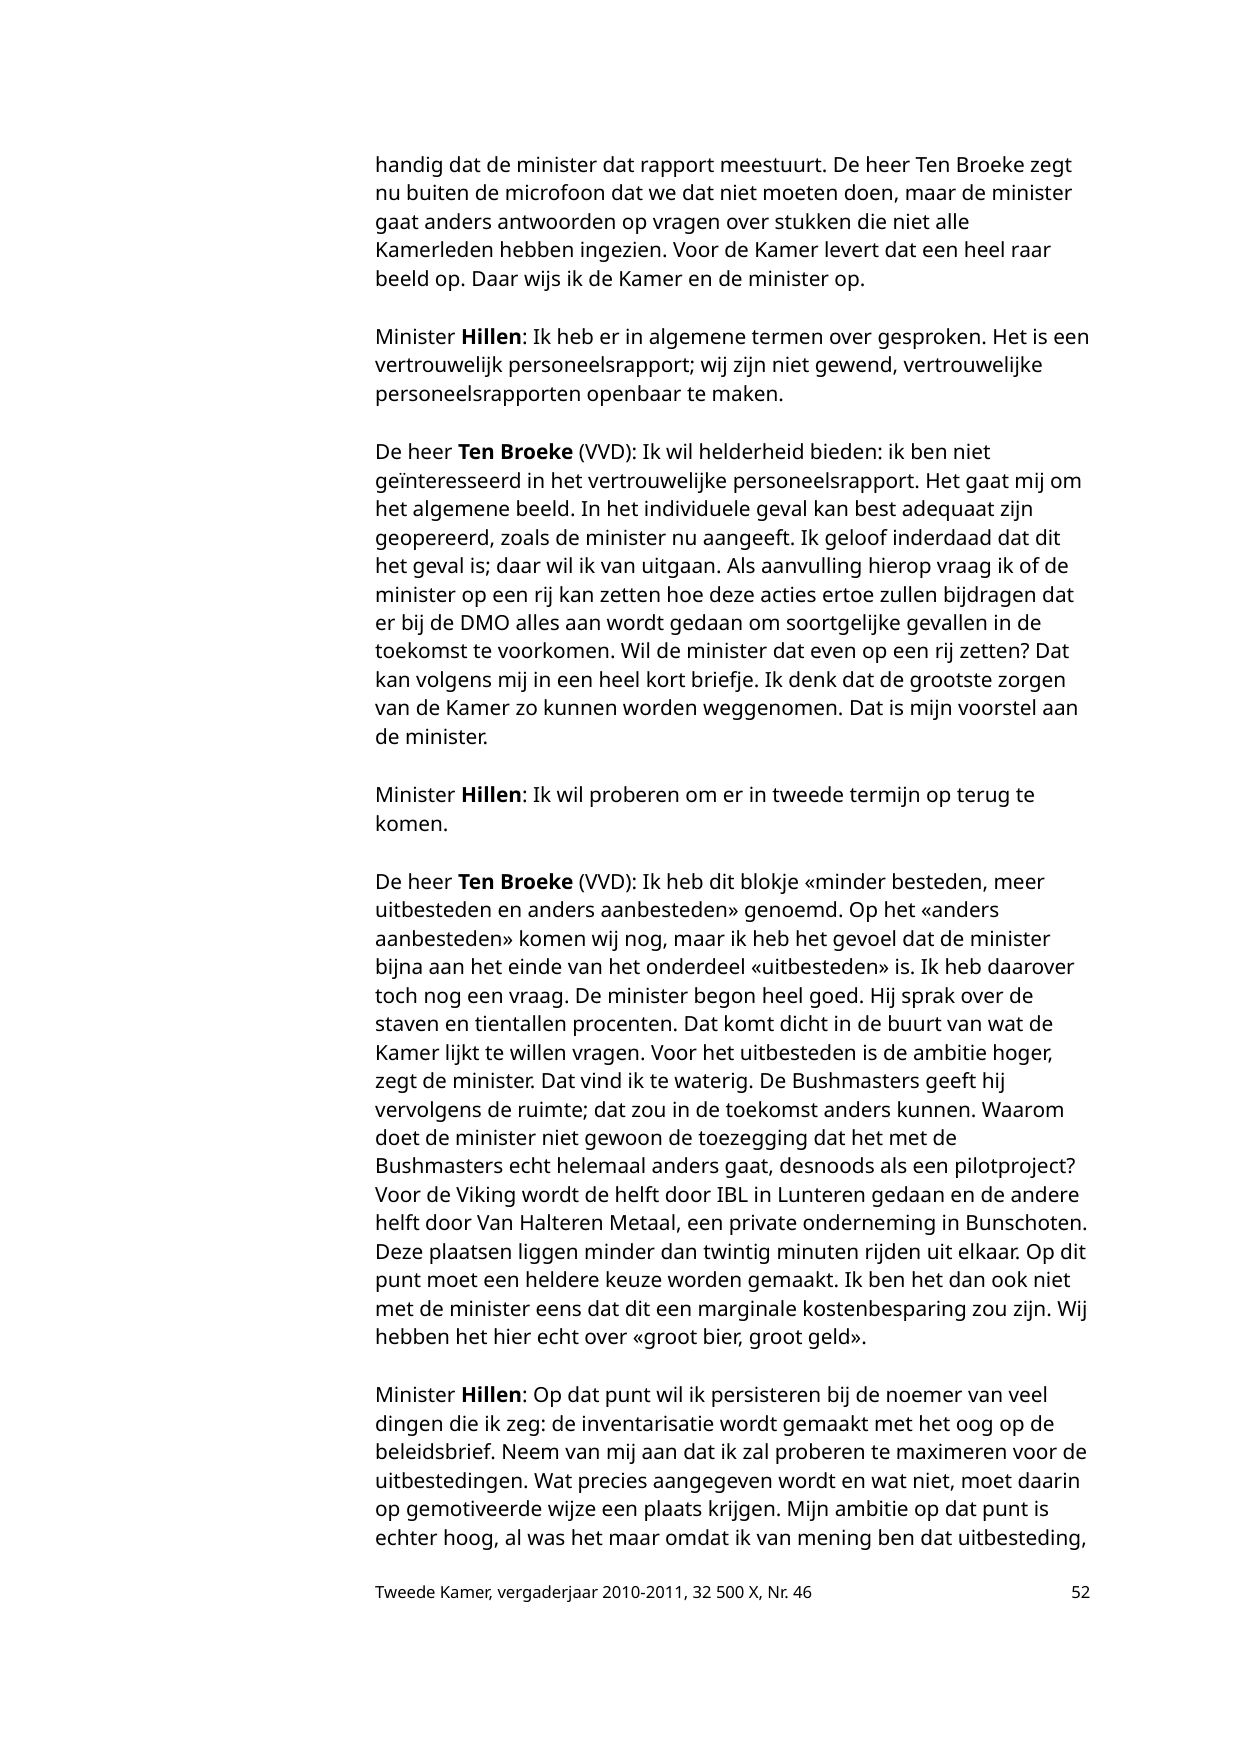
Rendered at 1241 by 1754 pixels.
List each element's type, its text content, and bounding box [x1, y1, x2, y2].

text Minister Hillen: Ik heb er in algemene termen over gesproken. Het is een vertrouwelijk personeelsrapport; wij zijn niet gewend, vertrouwelijke personeelsrapporten openbaar te maken. [375, 322, 1090, 407]
text Minister Hillen: Op dat punt wil ik persisteren bij de noemer van veel dingen die ik zeg: de inventarisatie wordt gemaakt met het oog op de beleidsbrief. Neem van mij aan dat ik zal proberen te maximeren voor de uitbestedingen. Wat precies aangegeven wordt en wat niet, moet daarin op gemotiveerde wijze een plaats krijgen. Mijn ambitie op dat punt is echter hoog, al was het maar omdat ik van mening ben dat uitbesteding, [375, 1381, 1090, 1551]
text handig dat de minister dat rapport meestuurt. De heer Ten Broeke zegt nu buiten de microfoon dat we dat niet moeten doen, maar de minister gaat anders antwoorden op vragen over stukken die niet alle Kamerleden hebben ingezien. Voor de Kamer levert dat een heel raar beeld op. Daar wijs ik de Kamer en de minister op. [375, 150, 1090, 292]
text De heer Ten Broeke (VVD): Ik heb dit blokje «minder besteden, meer uitbesteden en anders aanbesteden» genoemd. Op het «anders aanbesteden» komen wij nog, maar ik heb het gevoel dat de minister bijna aan het einde van het onderdeel «uitbesteden» is. Ik heb daarover toch nog een vraag. De minister begon heel goed. Hij sprak over de staven en tientallen procenten. Dat komt dicht in de buurt van wat de Kamer lijkt te willen vragen. Voor het uitbesteden is de ambitie hoger, zegt de minister. Dat vind ik te waterig. De Bushmasters geeft hij vervolgens de ruimte; dat zou in de toekomst anders kunnen. Waarom doet de minister niet gewoon de toezegging dat het met de Bushmasters echt helemaal anders gaat, desnoods als een pilotproject? Voor de Viking wordt de helft door IBL in Lunteren gedaan en de andere helft door Van Halteren Metaal, een private onderneming in Bunschoten. Deze plaatsen liggen minder dan twintig minuten rijden uit elkaar. Op dit punt moet een heldere keuze worden gemaakt. Ik ben het dan ook niet met de minister eens dat dit een marginale kostenbesparing zou zijn. Wij hebben het hier echt over «groot bier, groot geld». [375, 867, 1090, 1351]
text Minister Hillen: Ik wil proberen om er in tweede termijn op terug te komen. [375, 780, 1090, 837]
text De heer Ten Broeke (VVD): Ik wil helderheid bieden: ik ben niet geïnteresseerd in het vertrouwelijke personeelsrapport. Het gaat mij om het algemene beeld. In het individuele geval kan best adequaat zijn geopereerd, zoals de minister nu aangeeft. Ik geloof inderdaad dat dit het geval is; daar wil ik van uitgaan. Als aanvulling hierop vraag ik of de minister op een rij kan zetten hoe deze acties ertoe zullen bijdragen dat er bij de DMO alles aan wordt gedaan om soortgelijke gevallen in de toekomst te voorkomen. Wil de minister dat even op een rij zetten? Dat kan volgens mij in een heel kort briefje. Ik denk dat de grootste zorgen van de Kamer zo kunnen worden weggenomen. Dat is mijn voorstel aan de minister. [375, 437, 1090, 750]
